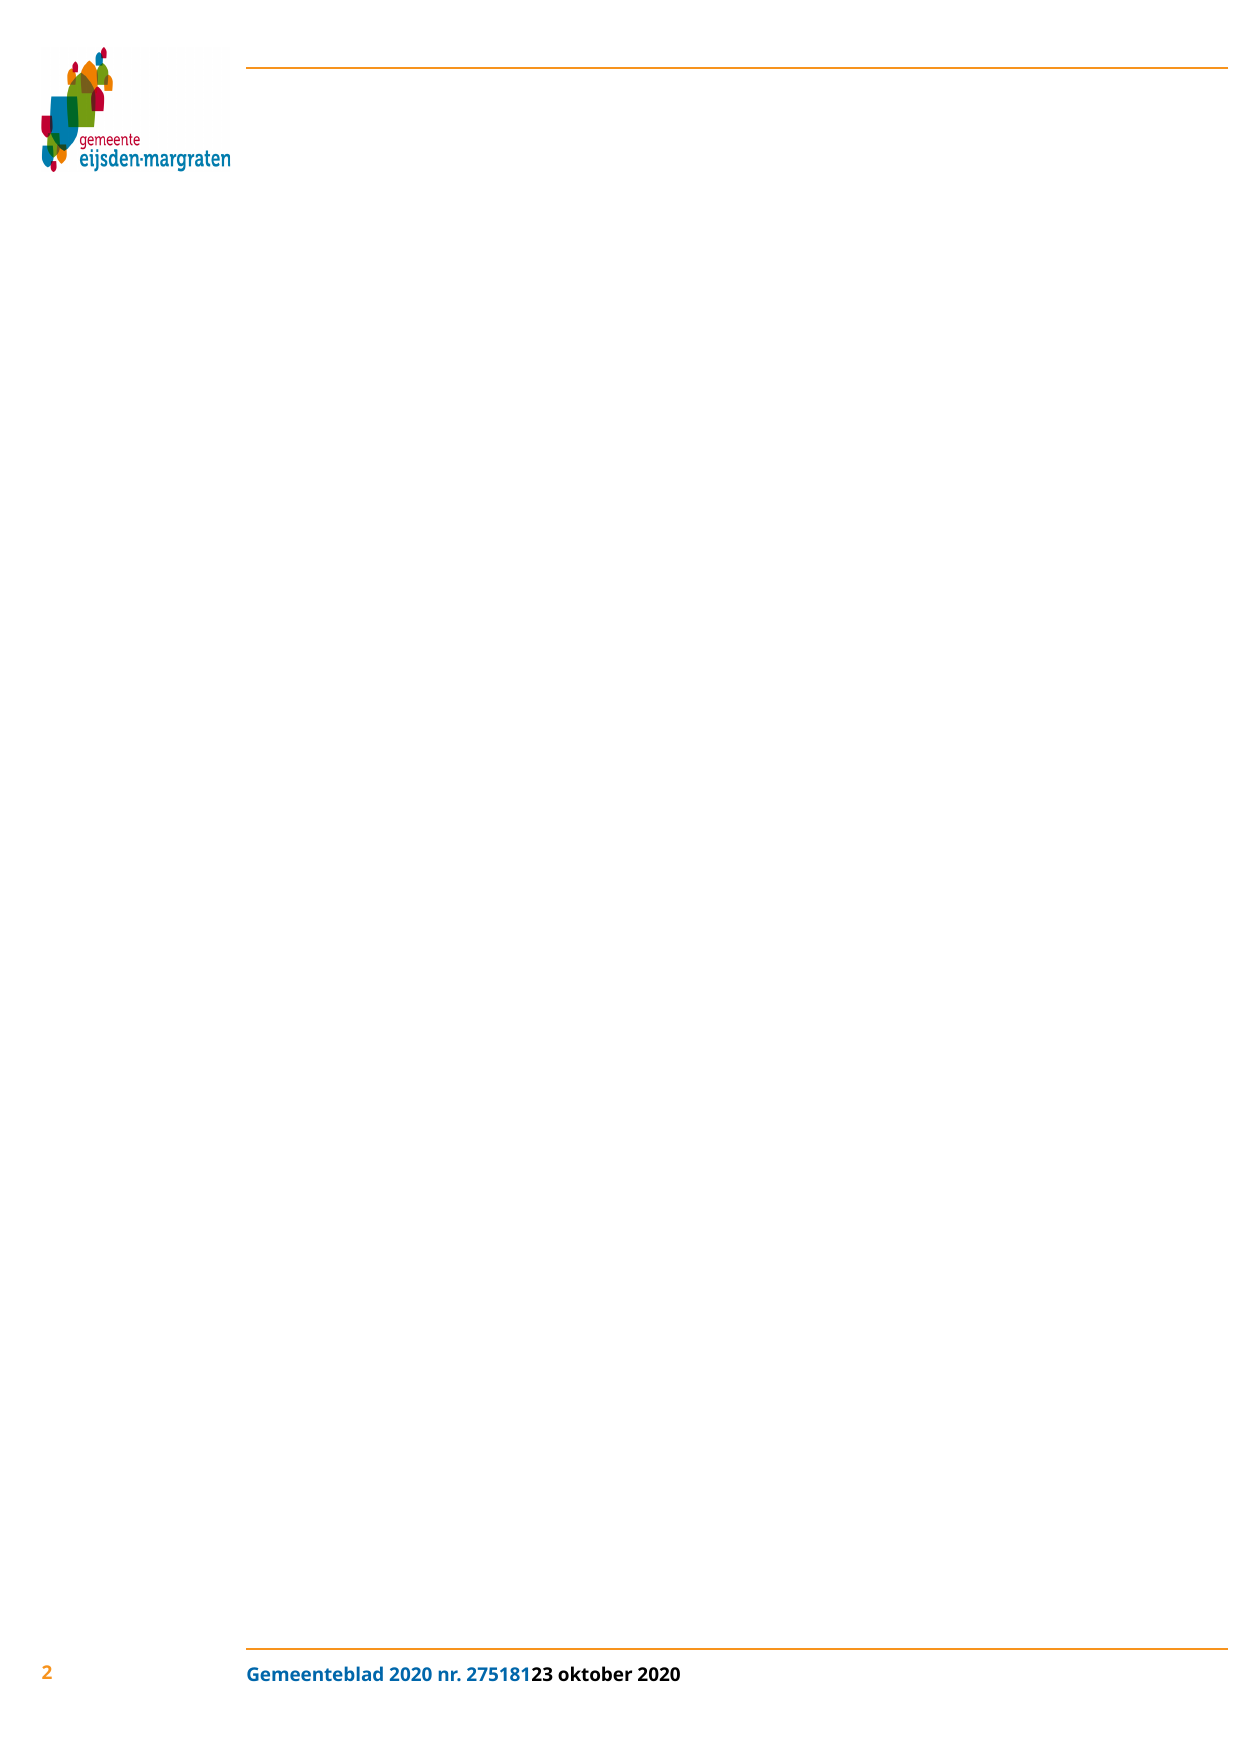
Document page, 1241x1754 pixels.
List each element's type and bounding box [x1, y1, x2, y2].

picture [41, 47, 231, 172]
